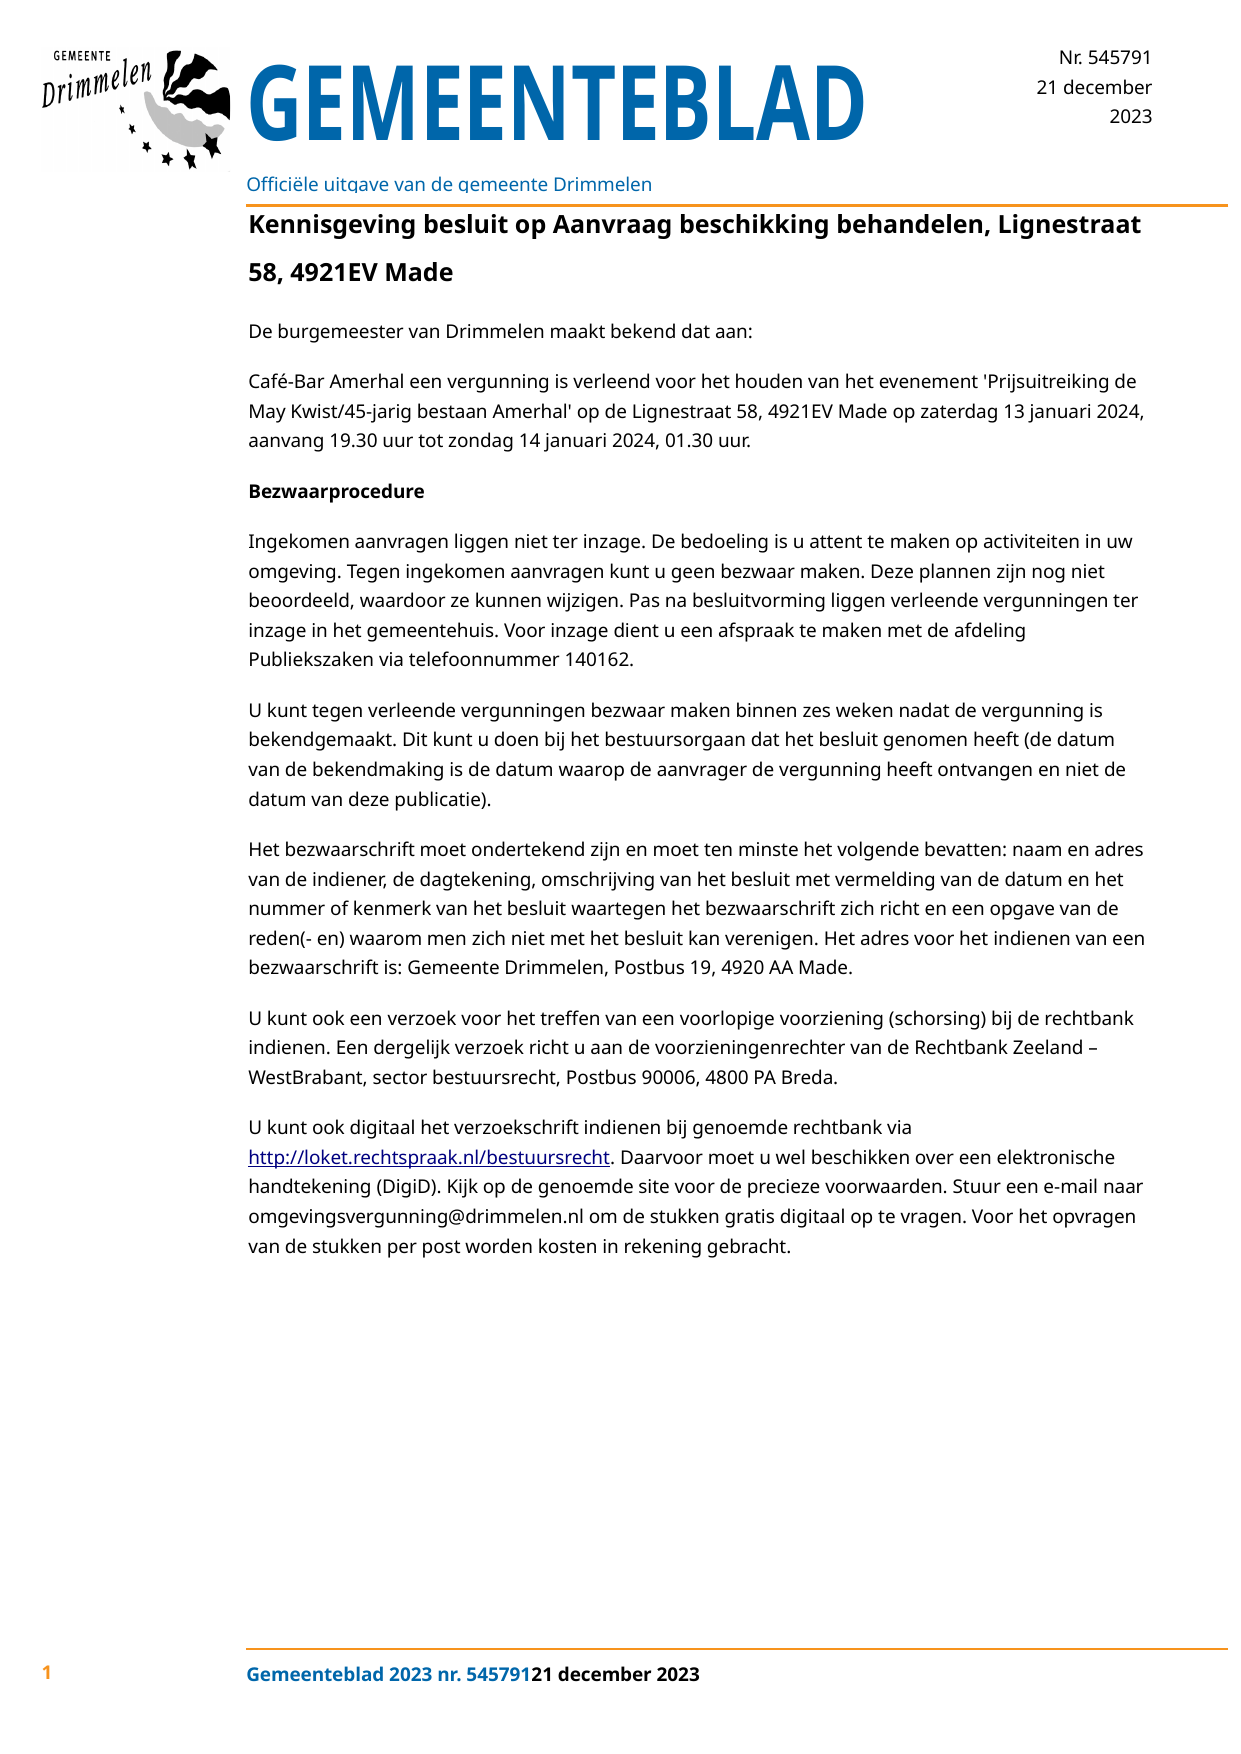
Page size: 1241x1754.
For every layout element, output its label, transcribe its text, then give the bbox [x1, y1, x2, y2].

text Kennisgeving besluit op Aanvraag beschikking behandelen, Lignestraat 58, 4921EV Made [248, 207, 1152, 288]
text Café-Bar Amerhal een vergunning is verleend voor het houden van het evenement 'Prijsuitreiking de May Kwist/45-jarig bestaan Amerhal' op de Lignestraat 58, 4921EV Made op zaterdag 13 januari 2024, aanvang 19.30 uur tot zondag 14 januari 2024, 01.30 uur. [248, 368, 1152, 453]
text De burgemeester van Drimmelen maakt bekend dat aan: [248, 318, 1152, 344]
text Het bezwaarschrift moet ondertekend zijn en moet ten minste het volgende bevatten: naam en adres van de indiener, de dagtekening, omschrijving van het besluit met vermelding van de datum en het nummer of kenmerk van het besluit waartegen het bezwaarschrift zich richt en een opgave van de reden(- en) waarom men zich niet met het besluit kan verenigen. Het adres voor het indienen van een bezwaarschrift is: Gemeente Drimmelen, Postbus 19, 4920 AA Made. [248, 836, 1152, 980]
text Ingekomen aanvragen liggen niet ter inzage. De bedoeling is u attent te maken op activiteiten in uw omgeving. Tegen ingekomen aanvragen kunt u geen bezwaar maken. Deze plannen zijn nog niet beoordeeld, waardoor ze kunnen wijzigen. Pas na besluitvorming liggen verleende vergunningen ter inzage in het gemeentehuis. Voor inzage dient u een afspraak te maken met de afdeling Publiekszaken via telefoonnummer 140162. [248, 528, 1152, 672]
picture [41, 47, 231, 172]
text Bezwaarprocedure [248, 478, 1152, 504]
text U kunt ook digitaal het verzoekschrift indienen bij genoemde rechtbank via http://loket.rechtspraak.nl/bestuursrecht. Daarvoor moet u wel beschikken over een elektronische handtekening (DigiD). Kijk op de genoemde site voor de precieze voorwaarden. Stuur een e-mail naar omgevingsvergunning@drimmelen.nl om de stukken gratis digitaal op te vragen. Voor het opvragen van de stukken per post worden kosten in rekening gebracht. [248, 1114, 1152, 1259]
text U kunt ook een verzoek voor het treffen van een voorlopige voorziening (schorsing) bij de rechtbank indienen. Een dergelijk verzoek richt u aan de voorzieningenrechter van de Rechtbank Zeeland – WestBrabant, sector bestuursrecht, Postbus 90006, 4800 PA Breda. [248, 1005, 1152, 1090]
text U kunt tegen verleende vergunningen bezwaar maken binnen zes weken nadat de vergunning is bekendgemaakt. Dit kunt u doen bij het bestuursorgaan dat het besluit genomen heeft (de datum van de bekendmaking is de datum waarop de aanvrager de vergunning heeft ontvangen en niet de datum van deze publicatie). [248, 697, 1152, 812]
